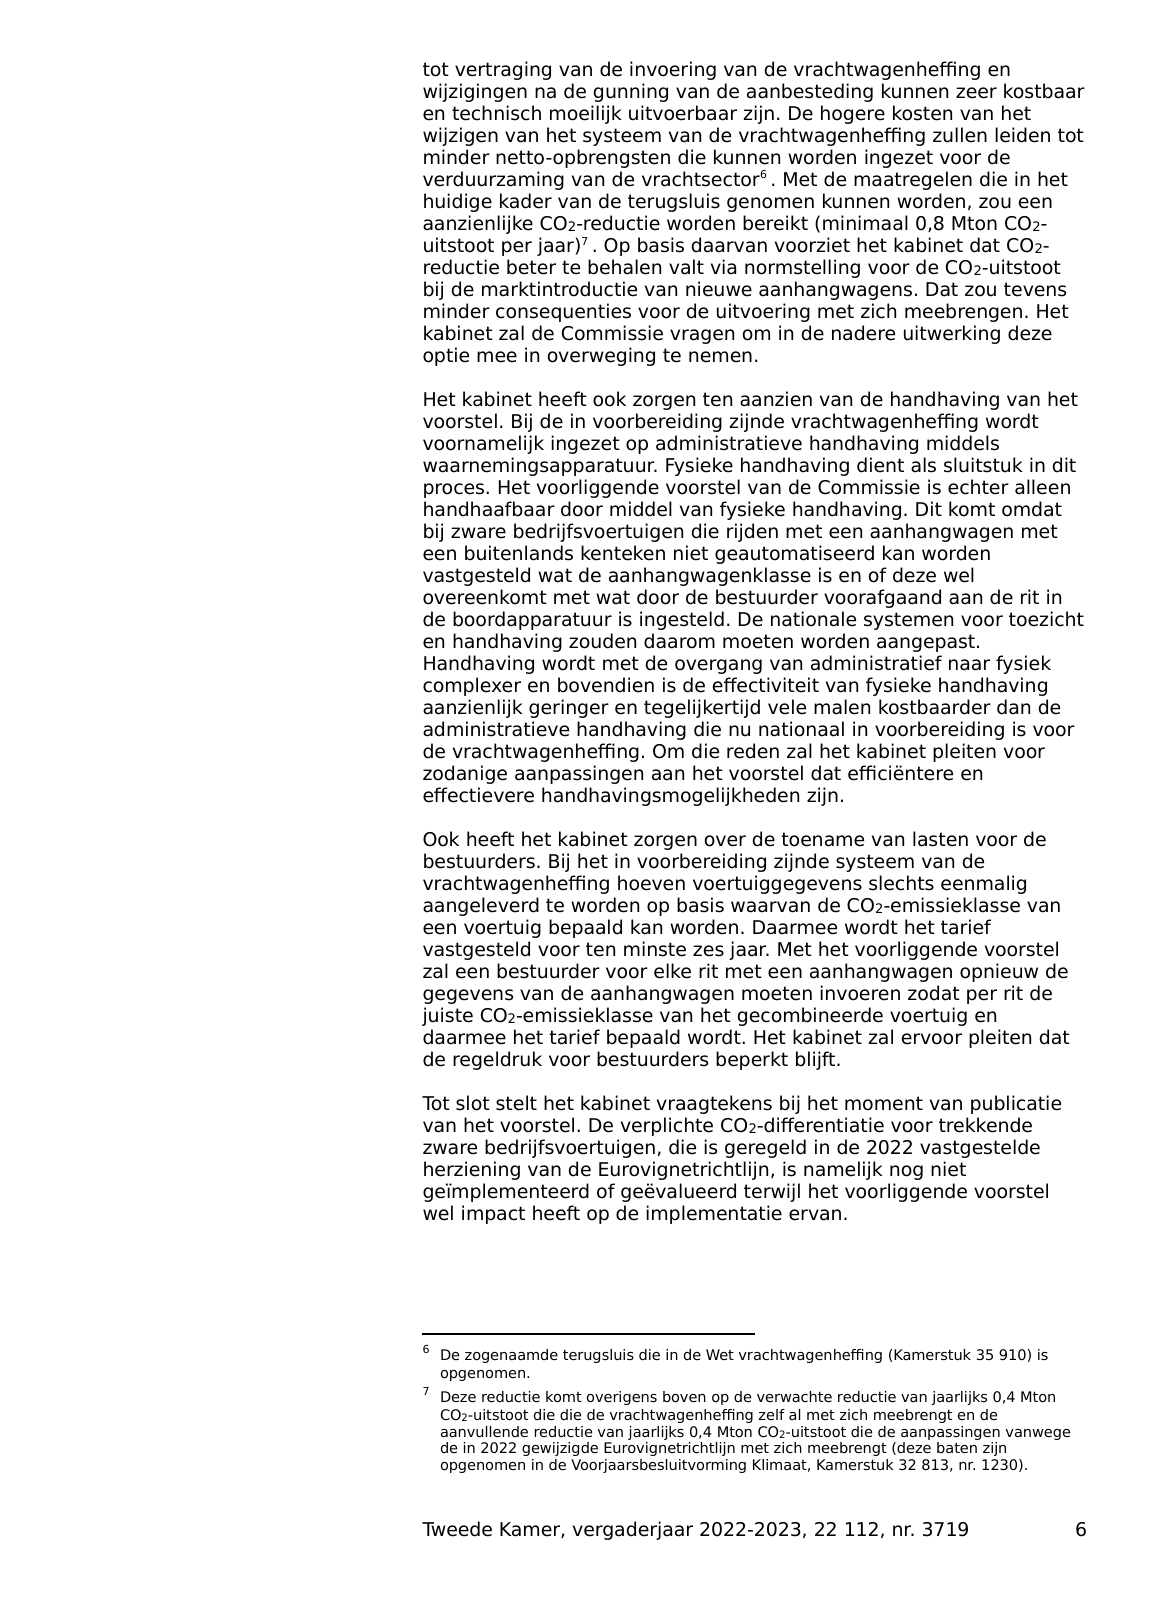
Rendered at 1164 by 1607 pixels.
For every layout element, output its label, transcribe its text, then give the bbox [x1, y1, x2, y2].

text Tot slot stelt het kabinet vraagtekens bij het moment van publicatie van het voorstel. De verplichte CO2-differentiatie voor trekkende zware bedrijfsvoertuigen, die is geregeld in de 2022 vastgestelde herziening van de Eurovignetrichtlijn, is namelijk nog niet geïmplementeerd of geëvalueerd terwijl het voorliggende voorstel wel impact heeft op de implementatie ervan. [422, 1093, 1087, 1224]
text Deze reductie komt overigens boven op de verwachte reductie van jaarlijks 0,4 Mton CO2-uitstoot die die de vrachtwagenheffing zelf al met zich meebrengt en de aanvullende reductie van jaarlijks 0,4 Mton CO2-uitstoot die de aanpassingen vanwege de in 2022 gewijzigde Eurovignetrichtlijn met zich meebrengt (deze baten zijn opgenomen in de Voorjaarsbesluitvorming Klimaat, Kamerstuk 32 813, nr. 1230). [422, 1385, 1087, 1474]
text tot vertraging van de invoering van de vrachtwagenheffing en wijzigingen na de gunning van de aanbesteding kunnen zeer kostbaar en technisch moeilijk uitvoerbaar zijn. De hogere kosten van het wijzigen van het systeem van de vrachtwagenheffing zullen leiden tot minder netto-opbrengsten die kunnen worden ingezet voor de verduurzaming van de vrachtsector. Met de maatregelen die in het huidige kader van de terugsluis genomen kunnen worden, zou een aanzienlijke CO2-reductie worden bereikt (minimaal 0,8 Mton CO2-uitstoot per jaar). Op basis daarvan voorziet het kabinet dat CO2-reductie beter te behalen valt via normstelling voor de CO2-uitstoot bij de marktintroductie van nieuwe aanhangwagens. Dat zou tevens minder consequenties voor de uitvoering met zich meebrengen. Het kabinet zal de Commissie vragen om in de nadere uitwerking deze optie mee in overweging te nemen. [422, 59, 1087, 367]
text De zogenaamde terugsluis die in de Wet vrachtwagenheffing (Kamerstuk 35 910) is opgenomen. [422, 1343, 1087, 1382]
text Het kabinet heeft ook zorgen ten aanzien van de handhaving van het voorstel. Bij de in voorbereiding zijnde vrachtwagenheffing wordt voornamelijk ingezet op administratieve handhaving middels waarnemingsapparatuur. Fysieke handhaving dient als sluitstuk in dit proces. Het voorliggende voorstel van de Commissie is echter alleen handhaafbaar door middel van fysieke handhaving. Dit komt omdat bij zware bedrijfsvoertuigen die rijden met een aanhangwagen met een buitenlands kenteken niet geautomatiseerd kan worden vastgesteld wat de aanhangwagenklasse is en of deze wel overeenkomt met wat door de bestuurder voorafgaand aan de rit in de boordapparatuur is ingesteld. De nationale systemen voor toezicht en handhaving zouden daarom moeten worden aangepast. Handhaving wordt met de overgang van administratief naar fysiek complexer en bovendien is de effectiviteit van fysieke handhaving aanzienlijk geringer en tegelijkertijd vele malen kostbaarder dan de administratieve handhaving die nu nationaal in voorbereiding is voor de vrachtwagenheffing. Om die reden zal het kabinet pleiten voor zodanige aanpassingen aan het voorstel dat efficiëntere en effectievere handhavingsmogelijkheden zijn. [422, 389, 1087, 807]
text Ook heeft het kabinet zorgen over de toename van lasten voor de bestuurders. Bij het in voorbereiding zijnde systeem van de vrachtwagenheffing hoeven voertuiggegevens slechts eenmalig aangeleverd te worden op basis waarvan de CO2-emissieklasse van een voertuig bepaald kan worden. Daarmee wordt het tarief vastgesteld voor ten minste zes jaar. Met het voorliggende voorstel zal een bestuurder voor elke rit met een aanhangwagen opnieuw de gegevens van de aanhangwagen moeten invoeren zodat per rit de juiste CO2-emissieklasse van het gecombineerde voertuig en daarmee het tarief bepaald wordt. Het kabinet zal ervoor pleiten dat de regeldruk voor bestuurders beperkt blijft. [422, 829, 1087, 1071]
